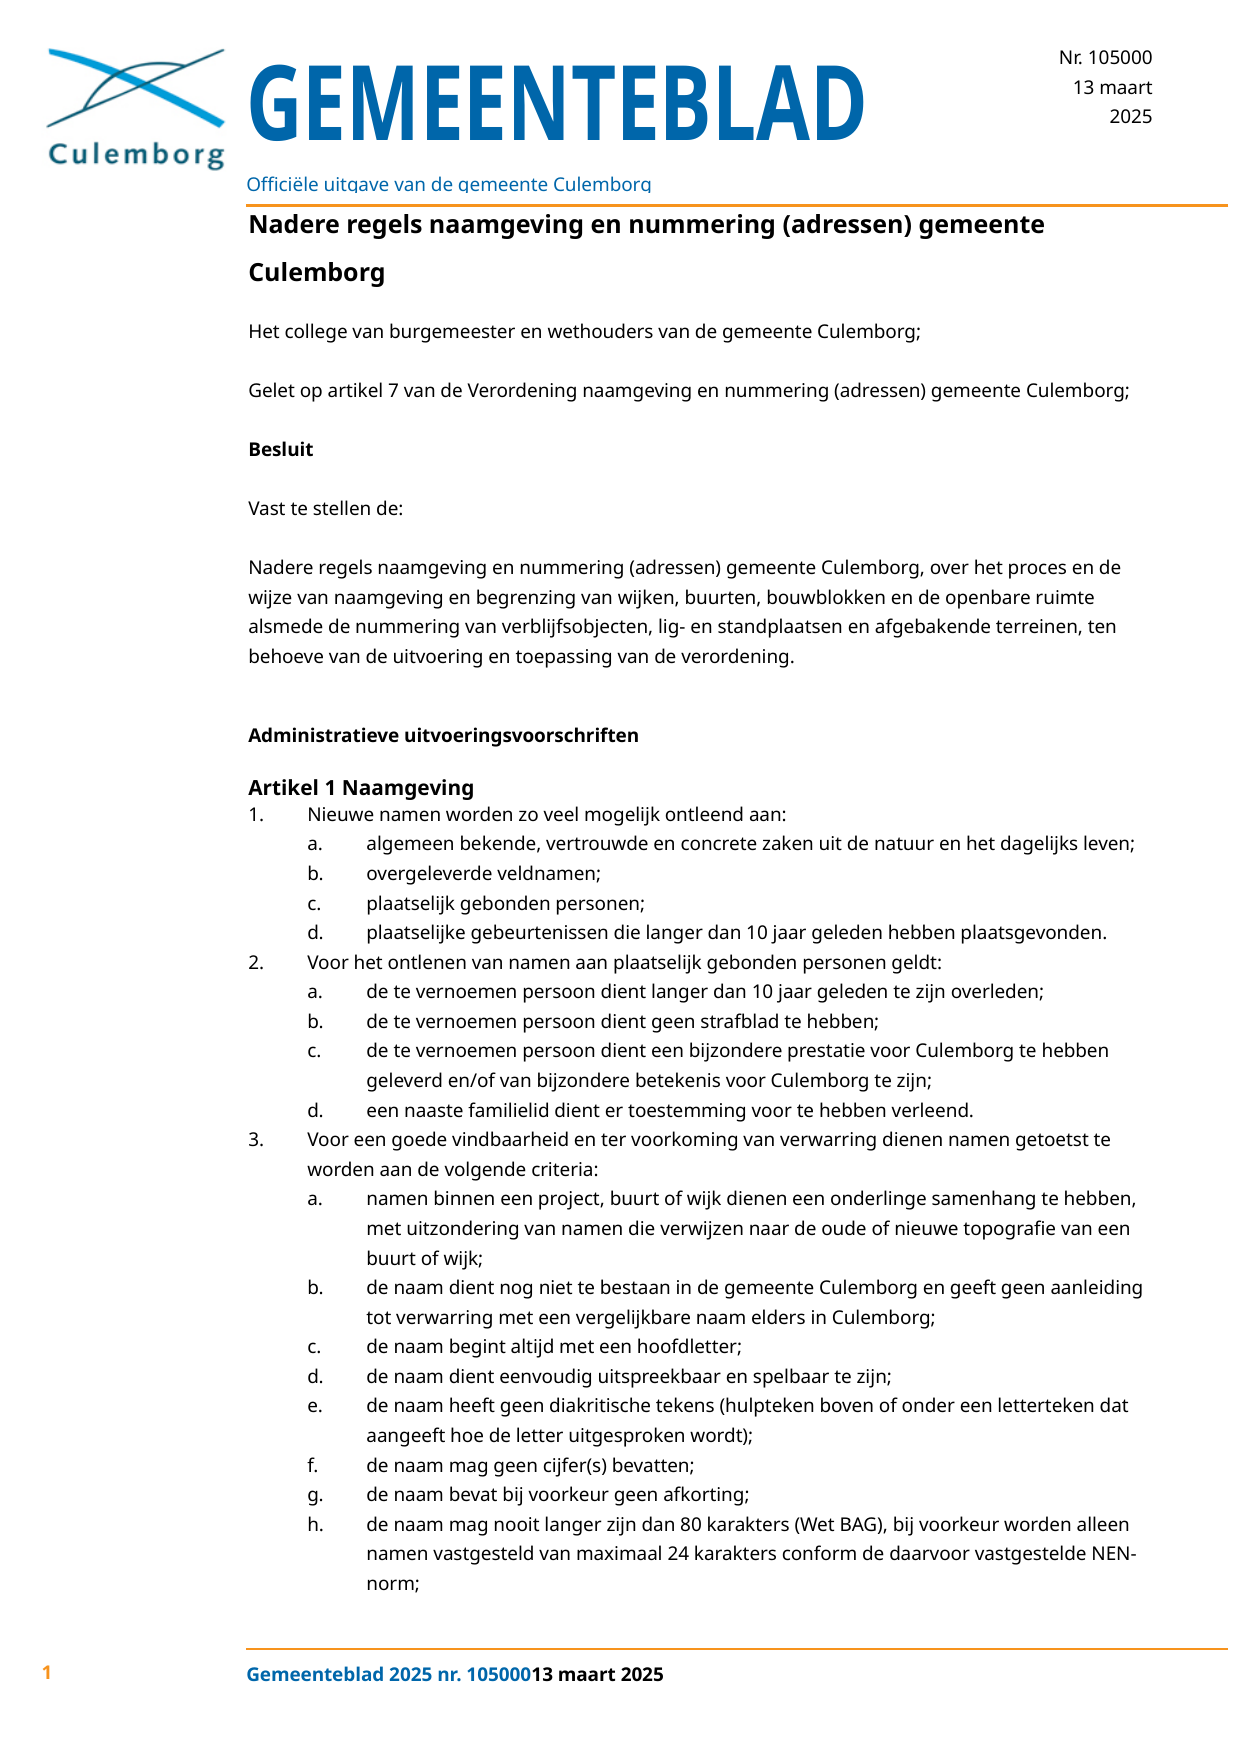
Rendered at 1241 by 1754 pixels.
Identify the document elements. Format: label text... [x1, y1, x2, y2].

list Voor het ontlenen van namen aan plaatselijk gebonden personen geldt: [248, 949, 1152, 975]
list Nieuwe namen worden zo veel mogelijk ontleend aan: [248, 801, 1152, 827]
list Voor een goede vindbaarheid en ter voorkoming van verwarring dienen namen getoetst te worden aan de volgende criteria: [248, 1126, 1152, 1182]
list de te vernoemen persoon dient geen strafblad te hebben; [307, 1008, 1152, 1034]
list de naam begint altijd met een hoofdletter; [307, 1333, 1152, 1359]
list de naam mag nooit langer zijn dan 80 karakters (Wet BAG), bij voorkeur worden alleen namen vastgesteld van maximaal 24 karakters conform de daarvoor vastgestelde NEN-norm; [307, 1511, 1152, 1596]
list de naam bevat bij voorkeur geen afkorting; [307, 1481, 1152, 1507]
list de te vernoemen persoon dient langer dan 10 jaar geleden te zijn overleden; [307, 978, 1152, 1004]
text Het college van burgemeester en wethouders van de gemeente Culemborg; [248, 318, 1152, 344]
list de te vernoemen persoon dient een bijzondere prestatie voor Culemborg te hebben geleverd en/of van bijzondere betekenis voor Culemborg te zijn; [307, 1038, 1152, 1093]
text Administratieve uitvoeringsvoorschriften [248, 722, 1152, 748]
text Artikel 1 Naamgeving [248, 773, 1152, 801]
text Nadere regels naamgeving en nummering (adressen) gemeente Culemborg, over het proces en de wijze van naamgeving en begrenzing van wijken, buurten, bouwblokken en de openbare ruimte alsmede de nummering van verblijfsobjecten, lig- en standplaatsen en afgebakende terreinen, ten behoeve van de uitvoering en toepassing van de verordening. [248, 554, 1152, 669]
list de naam mag geen cijfer(s) bevatten; [307, 1452, 1152, 1478]
text Gelet op artikel 7 van de Verordening naamgeving en nummering (adressen) gemeente Culemborg; [248, 377, 1152, 403]
list een naaste familielid dient er toestemming voor te hebben verleend. [307, 1097, 1152, 1123]
picture [41, 47, 231, 172]
list algemeen bekende, vertrouwde en concrete zaken uit de natuur en het dagelijks leven; [307, 831, 1152, 856]
list plaatselijk gebonden personen; [307, 890, 1152, 916]
list plaatselijke gebeurtenissen die langer dan 10 jaar geleden hebben plaatsgevonden. [307, 919, 1152, 945]
list de naam dient nog niet te bestaan in de gemeente Culemborg en geeft geen aanleiding tot verwarring met een vergelijkbare naam elders in Culemborg; [307, 1274, 1152, 1330]
list namen binnen een project, buurt of wijk dienen een onderlinge samenhang te hebben, met uitzondering van namen die verwijzen naar de oude of nieuwe topografie van een buurt of wijk; [307, 1186, 1152, 1271]
list overgeleverde veldnamen; [307, 860, 1152, 886]
text Nadere regels naamgeving en nummering (adressen) gemeente Culemborg [248, 207, 1152, 288]
list de naam heeft geen diakritische tekens (hulpteken boven of onder een letterteken dat aangeeft hoe de letter uitgesproken wordt); [307, 1393, 1152, 1448]
text Besluit [248, 436, 1152, 462]
text Vast te stellen de: [248, 495, 1152, 521]
list de naam dient eenvoudig uitspreekbaar en spelbaar te zijn; [307, 1363, 1152, 1389]
